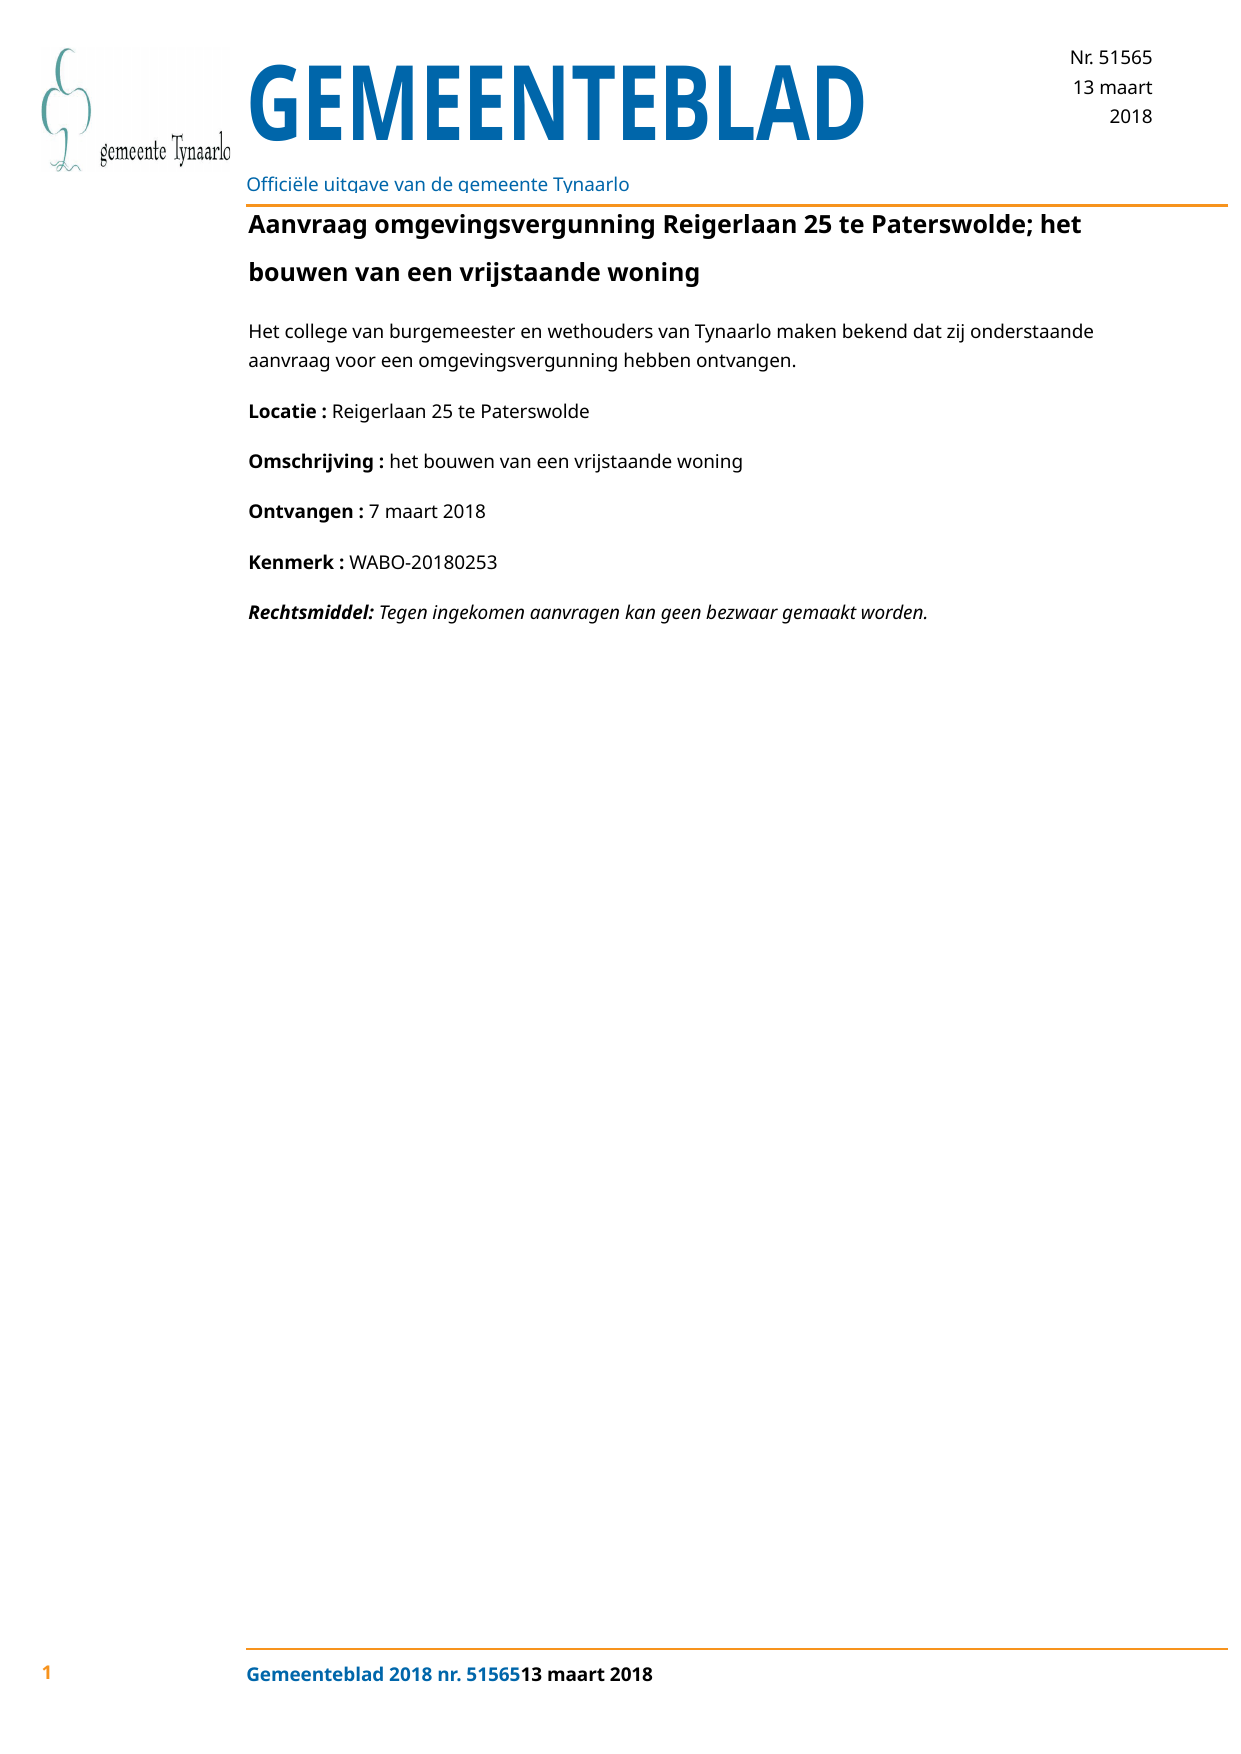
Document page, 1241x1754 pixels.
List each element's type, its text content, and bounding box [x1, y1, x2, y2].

text Aanvraag omgevingsvergunning Reigerlaan 25 te Paterswolde; het bouwen van een vrijstaande woning [248, 207, 1152, 288]
text Kenmerk : WABO-20180253 [248, 549, 1152, 575]
text Het college van burgemeester en wethouders van Tynaarlo maken bekend dat zij onderstaande aanvraag voor een omgevingsvergunning hebben ontvangen. [248, 318, 1152, 373]
text Rechtsmiddel: Tegen ingekomen aanvragen kan geen bezwaar gemaakt worden. [248, 599, 1152, 625]
text Ontvangen : 7 maart 2018 [248, 499, 1152, 524]
text Locatie : Reigerlaan 25 te Paterswolde [248, 398, 1152, 424]
text Omschrijving : het bouwen van een vrijstaande woning [248, 448, 1152, 474]
picture [41, 47, 231, 172]
